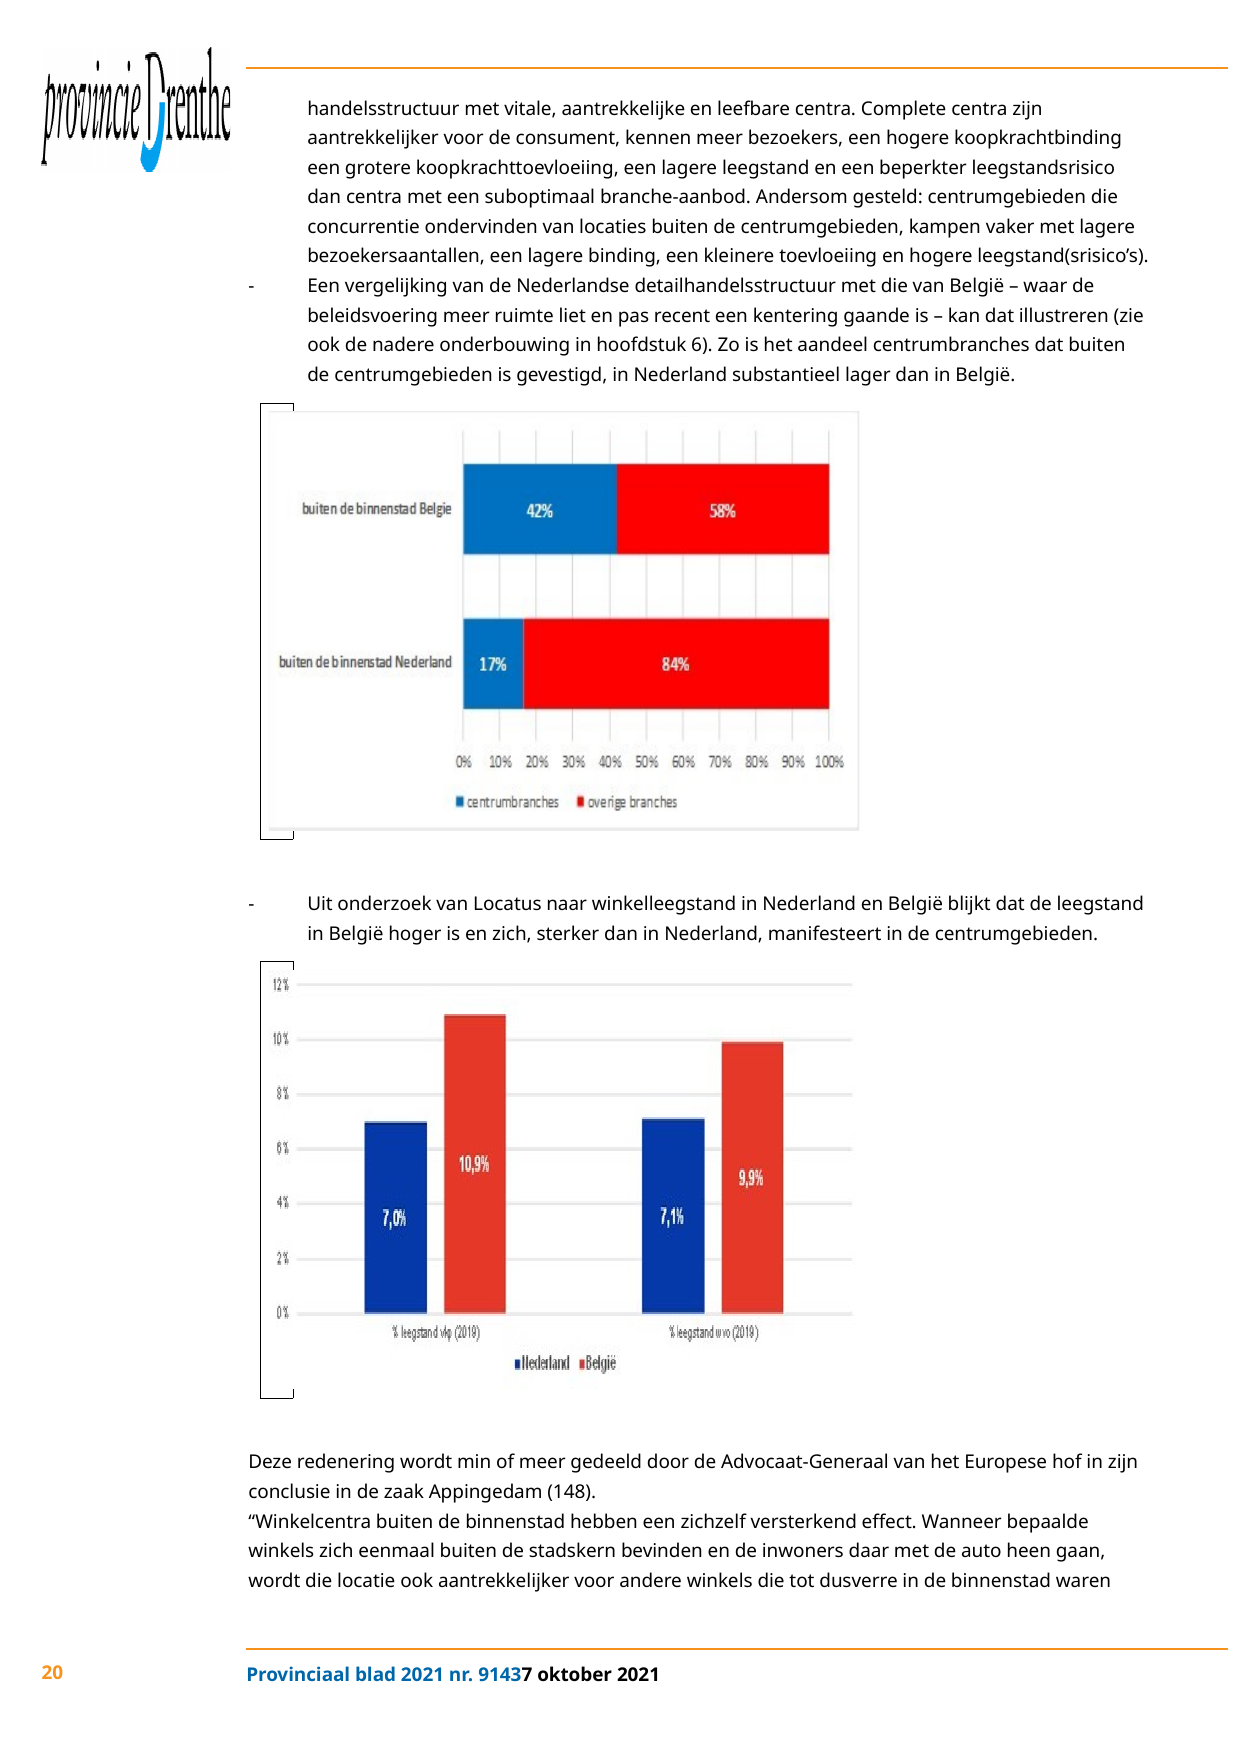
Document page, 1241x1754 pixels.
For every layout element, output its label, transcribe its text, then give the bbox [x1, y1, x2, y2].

list Uit onderzoek van Locatus naar winkelleegstand in Nederland en België blijkt dat de leegstand in België hoger is en zich, sterker dan in Nederland, manifesteert in de centrumgebieden. [248, 890, 1152, 945]
text Deze redenering wordt min of meer gedeeld door de Advocaat-Generaal van het Europese hof in zijn conclusie in de zaak Appingedam (148). [248, 1449, 1152, 1504]
text “Winkelcentra buiten de binnenstad hebben een zichzelf versterkend effect. Wanneer bepaalde winkels zich eenmaal buiten de stadskern bevinden en de inwoners daar met de auto heen gaan, wordt die locatie ook aantrekkelijker voor andere winkels die tot dusverre in de binnenstad waren [248, 1508, 1152, 1593]
picture [268, 970, 860, 1389]
list handelsstructuur met vitale, aantrekkelijke en leefbare centra. Complete centra zijn aantrekkelijker voor de consument, kennen meer bezoekers, een hogere koopkrachtbinding een grotere koopkrachttoevloeiing, een lagere leegstand en een beperkter leegstandsrisico dan centra met een suboptimaal branche-aanbod. Andersom gesteld: centrumgebieden die concurrentie ondervinden van locaties buiten de centrumgebieden, kampen vaker met lagere bezoekersaantallen, een lagere binding, een kleinere toevloeiing en hogere leegstand(srisico’s). [248, 95, 1152, 268]
list Een vergelijking van de Nederlandse detailhandelsstructuur met die van België – waar de beleidsvoering meer ruimte liet en pas recent een kentering gaande is – kan dat illustreren (zie ook de nadere onderbouwing in hoofdstuk 6). Zo is het aandeel centrumbranches dat buiten de centrumgebieden is gevestigd, in Nederland substantieel lager dan in België. [248, 272, 1152, 387]
picture [268, 411, 860, 831]
picture [41, 47, 231, 172]
